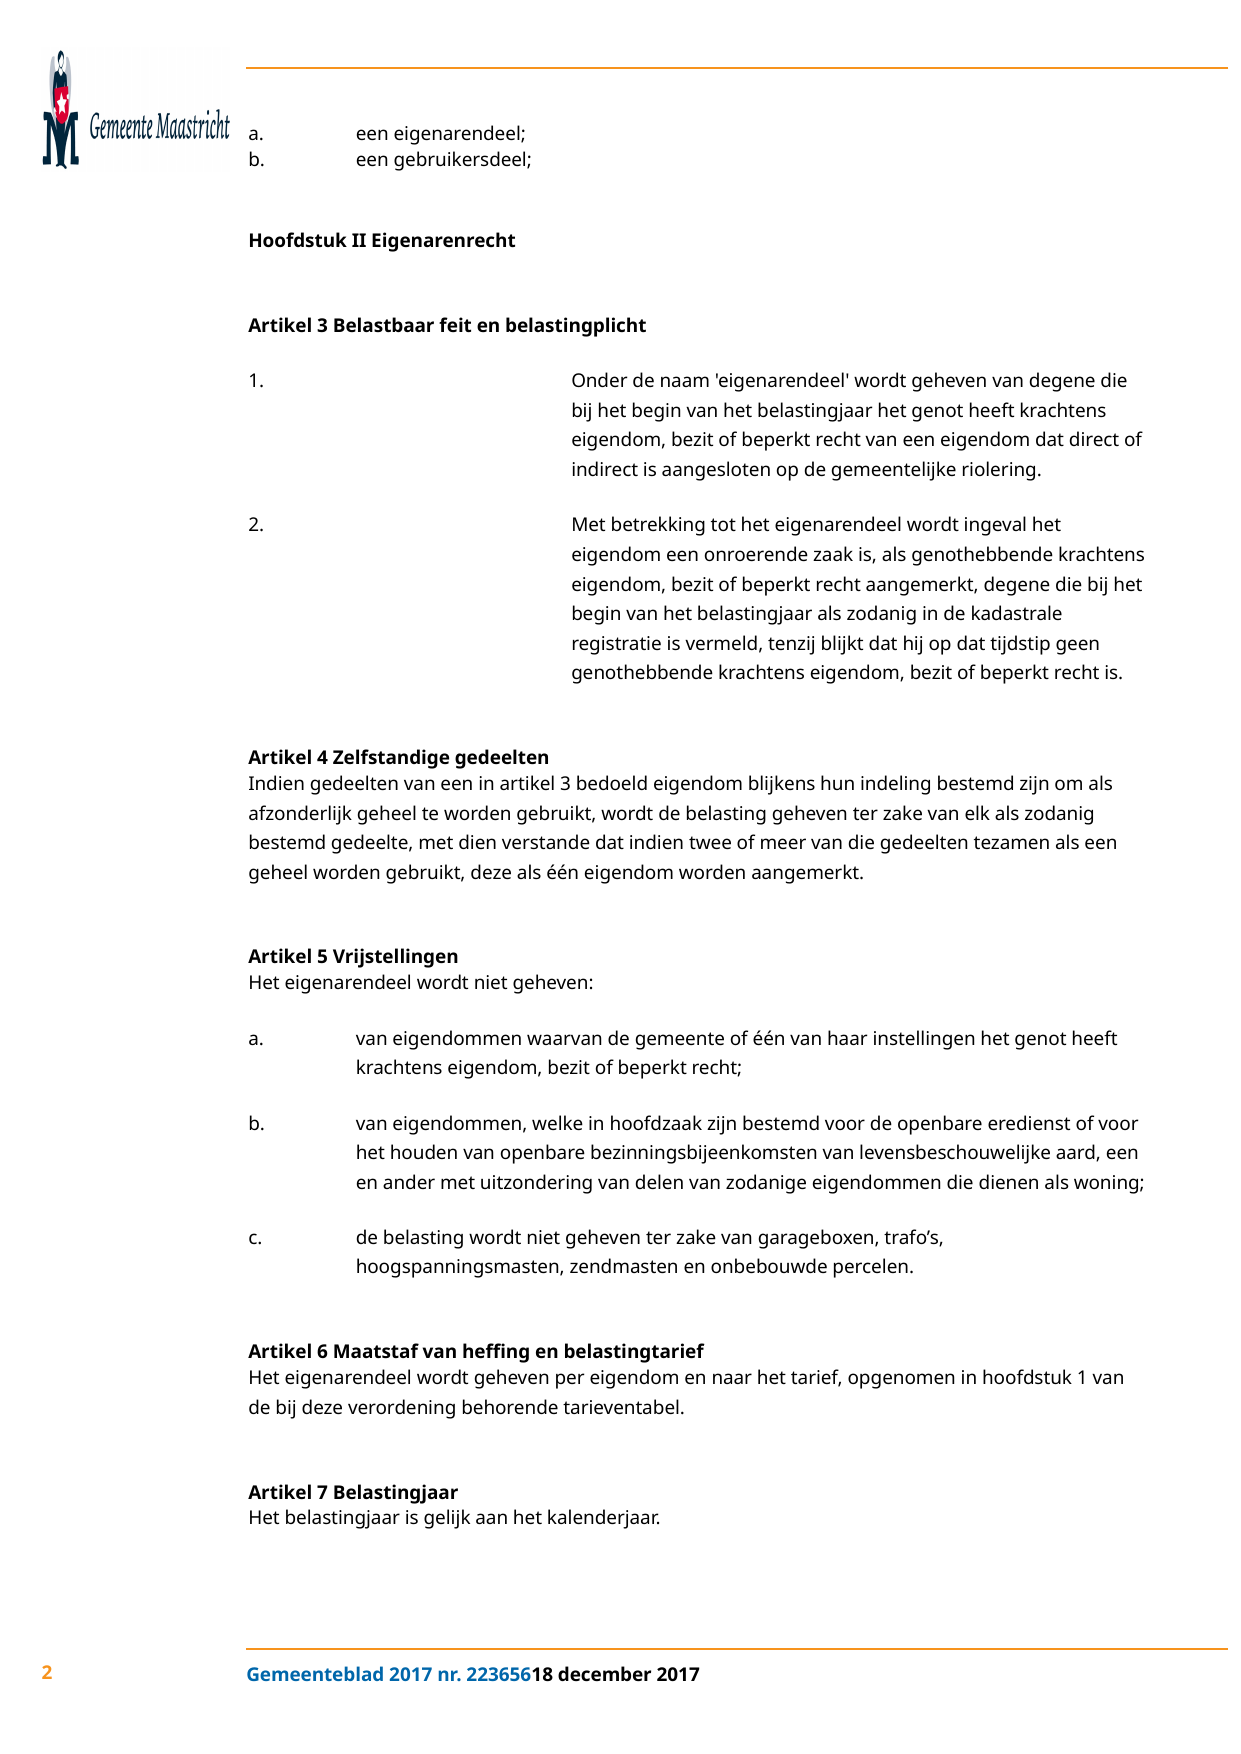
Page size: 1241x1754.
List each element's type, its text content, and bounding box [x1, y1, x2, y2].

table_cell a. [248, 1025, 356, 1110]
table_cell een eigenarendeel; [356, 121, 1152, 146]
table_cell b. [248, 1110, 356, 1224]
table_cell van eigendommen, welke in hoofdzaak zijn bestemd voor de openbare eredienst of voor het houden van openbare bezinningsbijeenkomsten van levensbeschouwelijke aard, een en ander met uitzondering van delen van zodanige eigendommen die dienen als woning; [356, 1110, 1152, 1224]
table_cell Het eigenarendeel wordt niet geheven: [248, 970, 1152, 1025]
table_cell Het belastingjaar is gelijk aan het kalenderjaar. [248, 1505, 1152, 1589]
table_cell de belasting wordt niet geheven ter zake van garageboxen, trafo’s, hoogspanningsmasten, zendmasten en onbebouwde percelen. [356, 1224, 1152, 1339]
table_cell Indien gedeelten van een in artikel 3 bedoeld eigendom blijkens hun indeling bestemd zijn om als afzonderlijk geheel te worden gebruikt, wordt de belasting geheven ter zake van elk als zodanig bestemd gedeelte, met dien verstande dat indien twee of meer van die gedeelten tezamen als een geheel worden gebruikt, deze als één eigendom worden aangemerkt. [248, 770, 1152, 944]
table_cell een gebruikersdeel; [356, 146, 1152, 202]
table_cell Onder de naam 'eigenarendeel' wordt geheven van degene die bij het begin van het belastingjaar het genot heeft krachtens eigendom, bezit of beperkt recht van een eigendom dat direct of indirect is aangesloten op de gemeentelijke riolering. [571, 368, 1152, 512]
table_cell van eigendommen waarvan de gemeente of één van haar instellingen het genot heeft krachtens eigendom, bezit of beperkt recht; [356, 1025, 1152, 1110]
table_cell Het eigenarendeel wordt geheven per eigendom en naar het tarief, opgenomen in hoofdstuk 1 van de bij deze verordening behorende tarieventabel. [248, 1364, 1152, 1479]
table_cell 1. [248, 368, 571, 512]
table_cell Artikel 3 Belastbaar feit en belastingplicht [248, 312, 1152, 367]
table_cell a. [248, 121, 356, 146]
table_cell b. [248, 146, 356, 202]
table_cell [248, 202, 1044, 227]
table_cell Hoofdstuk II Eigenarenrecht [248, 227, 1152, 312]
table_cell Met betrekking tot het eigenarendeel wordt ingeval het eigendom een onroerende zaak is, als genothebbende krachtens eigendom, bezit of beperkt recht aangemerkt, degene die bij het begin van het belastingjaar als zodanig in de kadastrale registratie is vermeld, tenzij blijkt dat hij op dat tijdstip geen genothebbende krachtens eigendom, bezit of beperkt recht is. [571, 512, 1152, 744]
picture [41, 47, 231, 172]
table_cell Artikel 5 Vrijstellingen [248, 944, 1152, 969]
table_cell Artikel 7 Belastingjaar [248, 1479, 1152, 1504]
table_cell 2. [248, 512, 571, 744]
table_cell Artikel 6 Maatstaf van heffing en belastingtarief [248, 1339, 1152, 1364]
table_cell [248, 95, 1152, 121]
table_cell Artikel 4 Zelfstandige gedeelten [248, 744, 1152, 770]
table_cell c. [248, 1224, 356, 1339]
